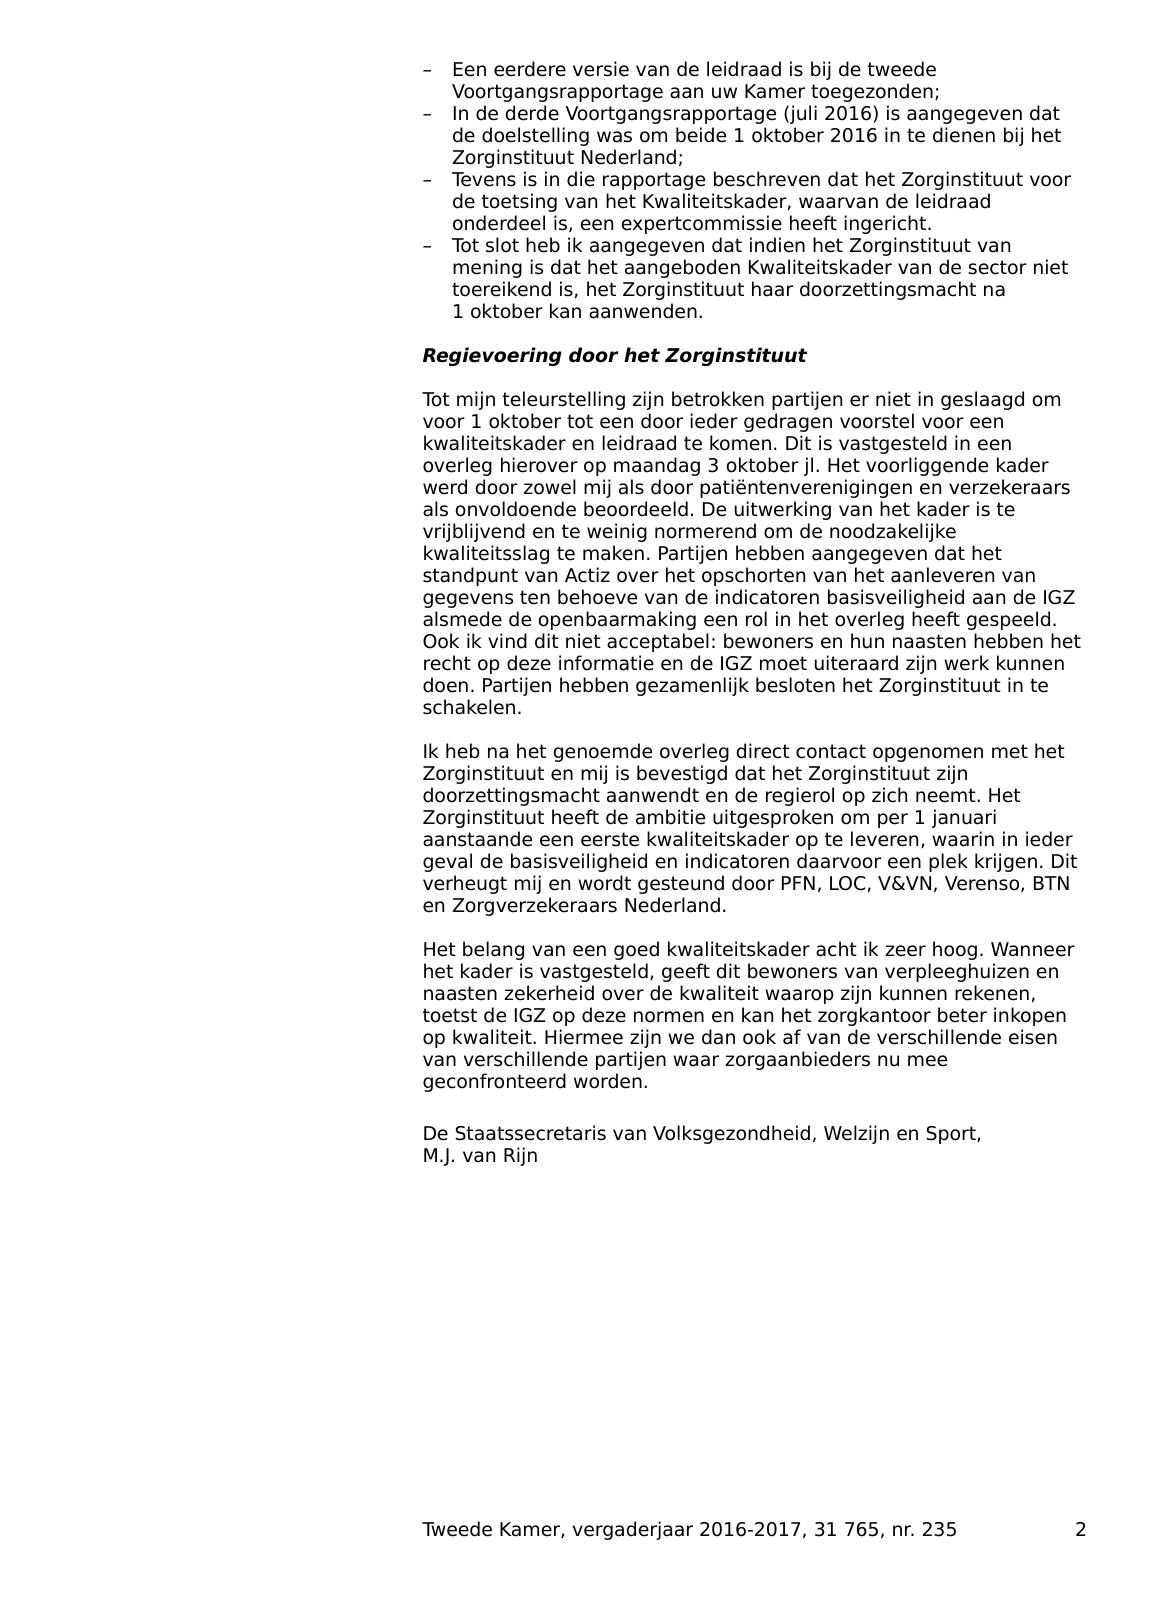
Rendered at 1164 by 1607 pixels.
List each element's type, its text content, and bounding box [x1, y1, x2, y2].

text – Een eerdere versie van de leidraad is bij de tweede Voortgangsrapportage aan uw Kamer toegezonden; [422, 59, 1087, 103]
text De Staatssecretaris van Volksgezondheid, Welzijn en Sport, M.J. van Rijn [422, 1123, 1087, 1167]
text – In de derde Voortgangsrapportage (juli 2016) is aangegeven dat de doelstelling was om beide 1 oktober 2016 in te dienen bij het Zorginstituut Nederland; [422, 103, 1087, 169]
subtitle Regievoering door het Zorginstituut [422, 345, 1087, 367]
text – Tot slot heb ik aangegeven dat indien het Zorginstituut van mening is dat het aangeboden Kwaliteitskader van de sector niet toereikend is, het Zorginstituut haar doorzettingsmacht na 1 oktober kan aanwenden. [422, 235, 1087, 323]
text – Tevens is in die rapportage beschreven dat het Zorginstituut voor de toetsing van het Kwaliteitskader, waarvan de leidraad onderdeel is, een expertcommissie heeft ingericht. [422, 169, 1087, 235]
text Het belang van een goed kwaliteitskader acht ik zeer hoog. Wanneer het kader is vastgesteld, geeft dit bewoners van verpleeghuizen en naasten zekerheid over de kwaliteit waarop zijn kunnen rekenen, toetst de IGZ op deze normen en kan het zorgkantoor beter inkopen op kwaliteit. Hiermee zijn we dan ook af van de verschillende eisen van verschillende partijen waar zorgaanbieders nu mee geconfronteerd worden. [422, 939, 1087, 1093]
text Tot mijn teleurstelling zijn betrokken partijen er niet in geslaagd om voor 1 oktober tot een door ieder gedragen voorstel voor een kwaliteitskader en leidraad te komen. Dit is vastgesteld in een overleg hierover op maandag 3 oktober jl. Het voorliggende kader werd door zowel mij als door patiëntenverenigingen en verzekeraars als onvoldoende beoordeeld. De uitwerking van het kader is te vrijblijvend en te weinig normerend om de noodzakelijke kwaliteitsslag te maken. Partijen hebben aangegeven dat het standpunt van Actiz over het opschorten van het aanleveren van gegevens ten behoeve van de indicatoren basisveiligheid aan de IGZ alsmede de openbaarmaking een rol in het overleg heeft gespeeld. Ook ik vind dit niet acceptabel: bewoners en hun naasten hebben het recht op deze informatie en de IGZ moet uiteraard zijn werk kunnen doen. Partijen hebben gezamenlijk besloten het Zorginstituut in te schakelen. [422, 389, 1087, 719]
text Ik heb na het genoemde overleg direct contact opgenomen met het Zorginstituut en mij is bevestigd dat het Zorginstituut zijn doorzettingsmacht aanwendt en de regierol op zich neemt. Het Zorginstituut heeft de ambitie uitgesproken om per 1 januari aanstaande een eerste kwaliteitskader op te leveren, waarin in ieder geval de basisveiligheid en indicatoren daarvoor een plek krijgen. Dit verheugt mij en wordt gesteund door PFN, LOC, V&VN, Verenso, BTN en Zorgverzekeraars Nederland. [422, 741, 1087, 917]
